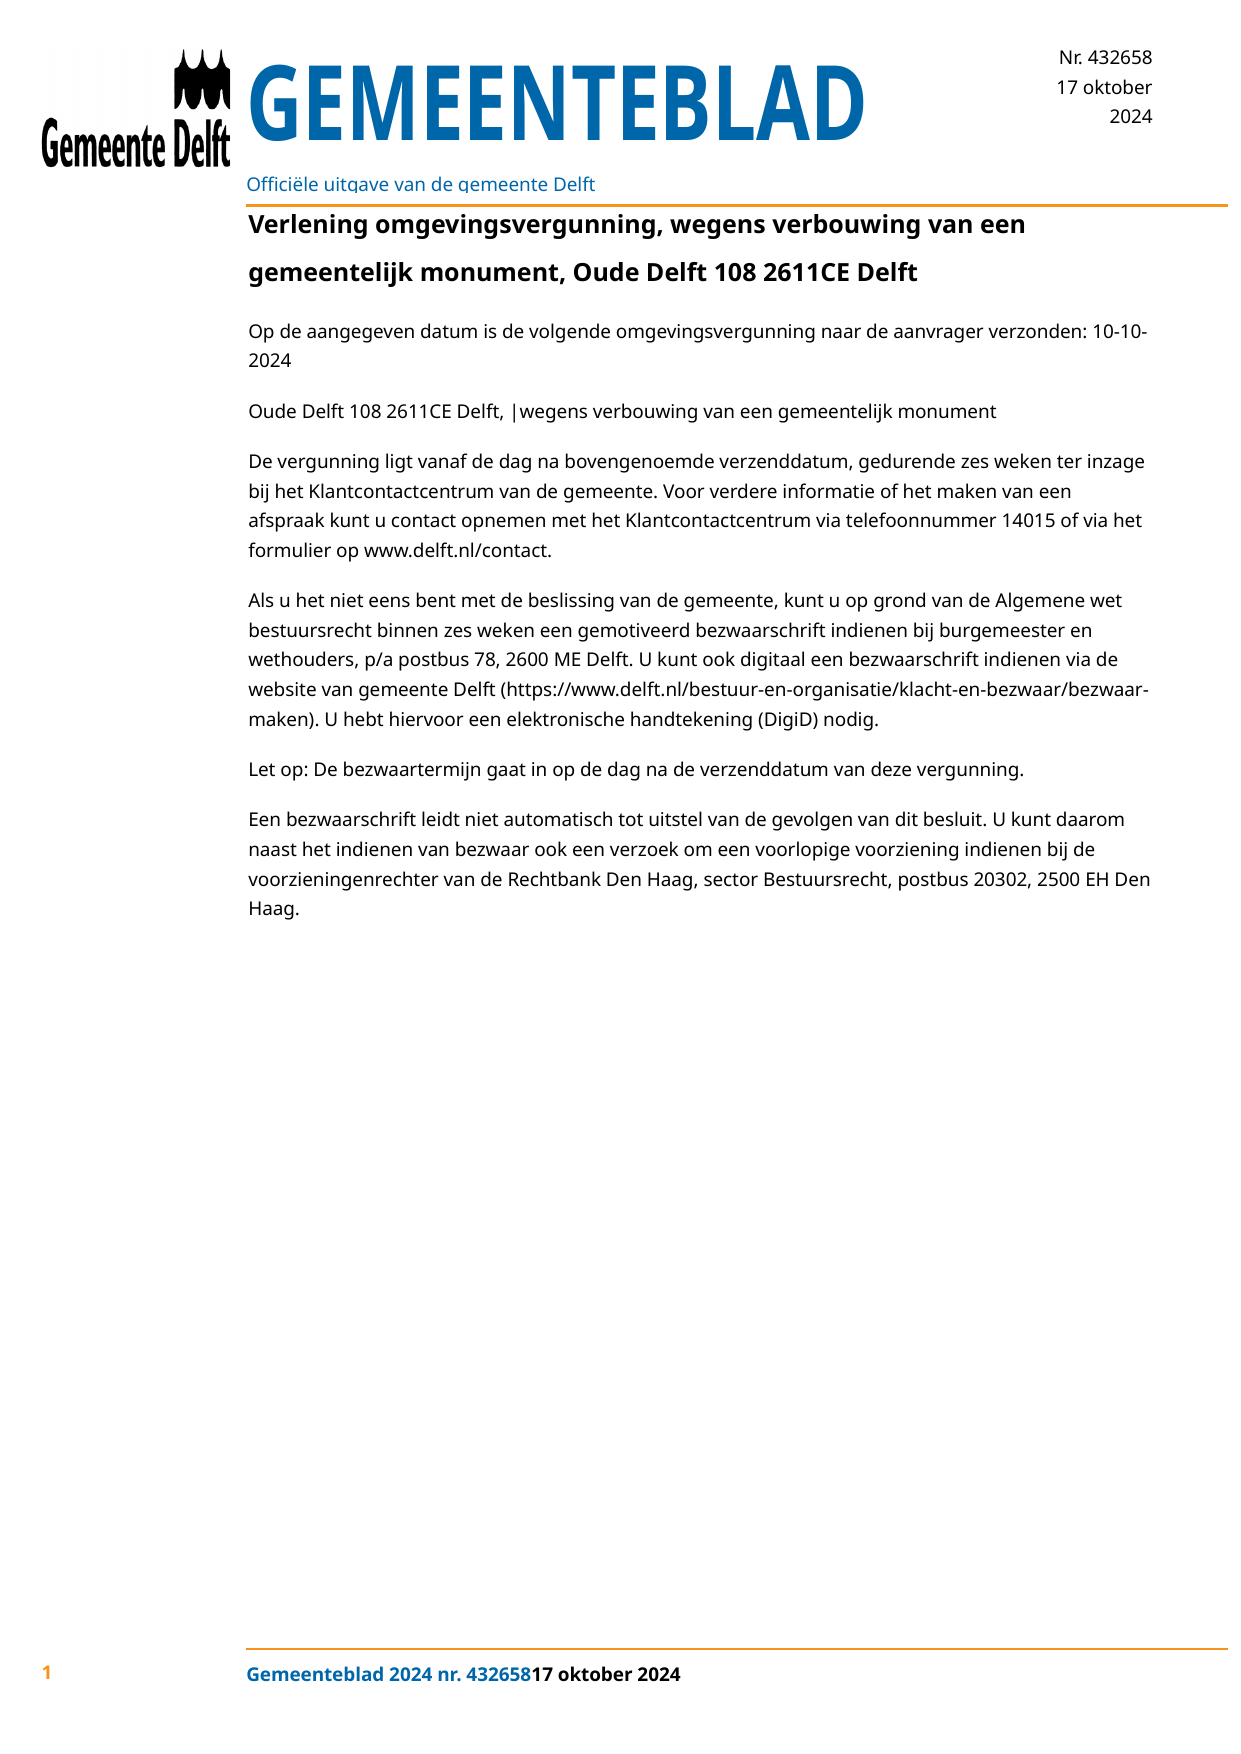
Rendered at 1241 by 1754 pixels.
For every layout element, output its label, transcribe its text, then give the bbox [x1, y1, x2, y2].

text Een bezwaarschrift leidt niet automatisch tot uitstel van de gevolgen van dit besluit. U kunt daarom naast het indienen van bezwaar ook een verzoek om een voorlopige voorziening indienen bij de voorzieningenrechter van de Rechtbank Den Haag, sector Bestuursrecht, postbus 20302, 2500 EH Den Haag. [248, 807, 1152, 921]
text De vergunning ligt vanaf de dag na bovengenoemde verzenddatum, gedurende zes weken ter inzage bij het Klantcontactcentrum van de gemeente. Voor verdere informatie of het maken van een afspraak kunt u contact opnemen met het Klantcontactcentrum via telefoonnummer 14015 of via het formulier op www.delft.nl/contact. [248, 448, 1152, 563]
picture [41, 47, 231, 172]
text Op de aangegeven datum is de volgende omgevingsvergunning naar de aanvrager verzonden: 10-10-2024 [248, 318, 1152, 373]
text Als u het niet eens bent met de beslissing van de gemeente, kunt u op grond van de Algemene wet bestuursrecht binnen zes weken een gemotiveerd bezwaarschrift indienen bij burgemeester en wethouders, p/a postbus 78, 2600 ME Delft. U kunt ook digitaal een bezwaarschrift indienen via de website van gemeente Delft (https://www.delft.nl/bestuur-en-organisatie/klacht-en-bezwaar/bezwaar-maken). U hebt hiervoor een elektronische handtekening (DigiD) nodig. [248, 587, 1152, 732]
text Oude Delft 108 2611CE Delft, |wegens verbouwing van een gemeentelijk monument [248, 398, 1152, 424]
text Verlening omgevingsvergunning, wegens verbouwing van een gemeentelijk monument, Oude Delft 108 2611CE Delft [248, 207, 1152, 288]
text Let op: De bezwaartermijn gaat in op de dag na de verzenddatum van deze vergunning. [248, 756, 1152, 782]
